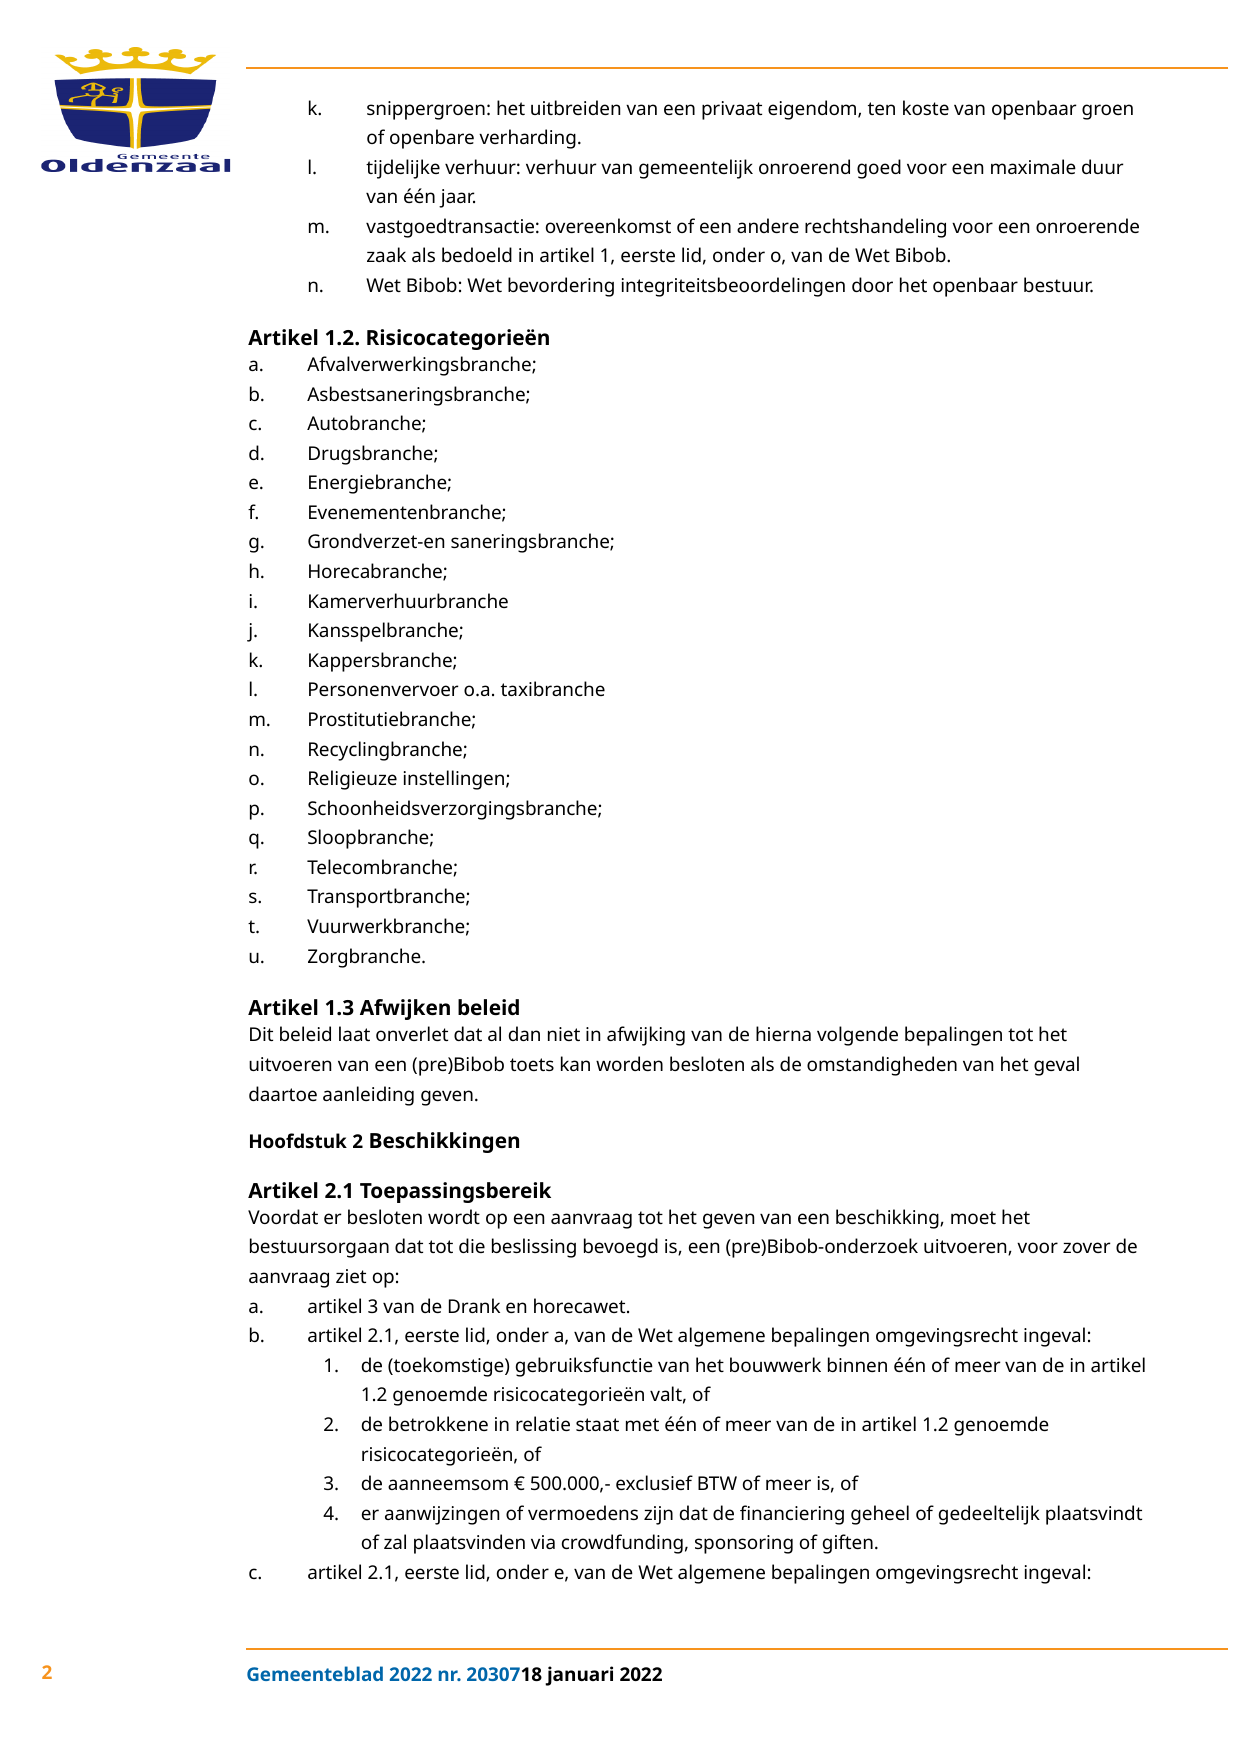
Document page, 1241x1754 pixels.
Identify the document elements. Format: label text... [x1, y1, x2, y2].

text Artikel 1.3 Afwijken beleid [248, 993, 1152, 1022]
list er aanwijzingen of vermoedens zijn dat de financiering geheel of gedeeltelijk plaatsvindt of zal plaatsvinden via crowdfunding, sponsoring of giften. [323, 1500, 1152, 1555]
list Prostitutiebranche; [248, 706, 1152, 732]
list Zorgbranche. [248, 943, 1152, 968]
list Wet Bibob: Wet bevordering integriteitsbeoordelingen door het openbaar bestuur. [307, 272, 1152, 298]
list Horecabranche; [248, 558, 1152, 584]
list de aanneemsom € 500.000,- exclusief BTW of meer is, of [323, 1470, 1152, 1496]
list Recyclingbranche; [248, 736, 1152, 761]
text Dit beleid laat onverlet dat al dan niet in afwijking van de hierna volgende bepalingen tot het uitvoeren van een (pre)Bibob toets kan worden besloten als de omstandigheden van het geval daartoe aanleiding geven. [248, 1022, 1152, 1107]
list snippergroen: het uitbreiden van een privaat eigendom, ten koste van openbaar groen of openbare verharding. [307, 95, 1152, 150]
list Kappersbranche; [248, 647, 1152, 673]
list vastgoedtransactie: overeenkomst of een andere rechtshandeling voor een onroerende zaak als bedoeld in artikel 1, eerste lid, onder o, van de Wet Bibob. [307, 213, 1152, 268]
list Asbestsaneringsbranche; [248, 381, 1152, 406]
list Telecombranche; [248, 854, 1152, 880]
list tijdelijke verhuur: verhuur van gemeentelijk onroerend goed voor een maximale duur van één jaar. [307, 154, 1152, 209]
list de betrokkene in relatie staat met één of meer van de in artikel 1.2 genoemde risicocategorieën, of [323, 1411, 1152, 1467]
list Religieuze instellingen; [248, 765, 1152, 791]
list Personenvervoer o.a. taxibranche [248, 677, 1152, 702]
picture [41, 47, 231, 172]
list Transportbranche; [248, 884, 1152, 909]
list Sloopbranche; [248, 824, 1152, 850]
list Drugsbranche; [248, 440, 1152, 466]
text Hoofdstuk 2 Beschikkingen [248, 1126, 1152, 1155]
text Voordat er besloten wordt op een aanvraag tot het geven van een beschikking, moet het bestuursorgaan dat tot die beslissing bevoegd is, een (pre)Bibob-onderzoek uitvoeren, voor zover de aanvraag ziet op: [248, 1204, 1152, 1289]
list Kamerverhuurbranche [248, 588, 1152, 613]
text Artikel 1.2. Risicocategorieën [248, 323, 1152, 351]
list artikel 2.1, eerste lid, onder e, van de Wet algemene bepalingen omgevingsrecht ingeval: [248, 1559, 1152, 1585]
list Evenementenbranche; [248, 499, 1152, 525]
list de (toekomstige) gebruiksfunctie van het bouwwerk binnen één of meer van de in artikel 1.2 genoemde risicocategorieën valt, of [323, 1352, 1152, 1407]
list Schoonheidsverzorgingsbranche; [248, 795, 1152, 821]
text Artikel 2.1 Toepassingsbereik [248, 1176, 1152, 1204]
list Afvalverwerkingsbranche; [248, 351, 1152, 377]
list Autobranche; [248, 410, 1152, 436]
list Kansspelbranche; [248, 617, 1152, 643]
list Energiebranche; [248, 469, 1152, 495]
list artikel 3 van de Drank en horecawet. [248, 1293, 1152, 1319]
list Grondverzet-en saneringsbranche; [248, 529, 1152, 554]
list Vuurwerkbranche; [248, 913, 1152, 939]
list artikel 2.1, eerste lid, onder a, van de Wet algemene bepalingen omgevingsrecht ingeval: [248, 1322, 1152, 1348]
